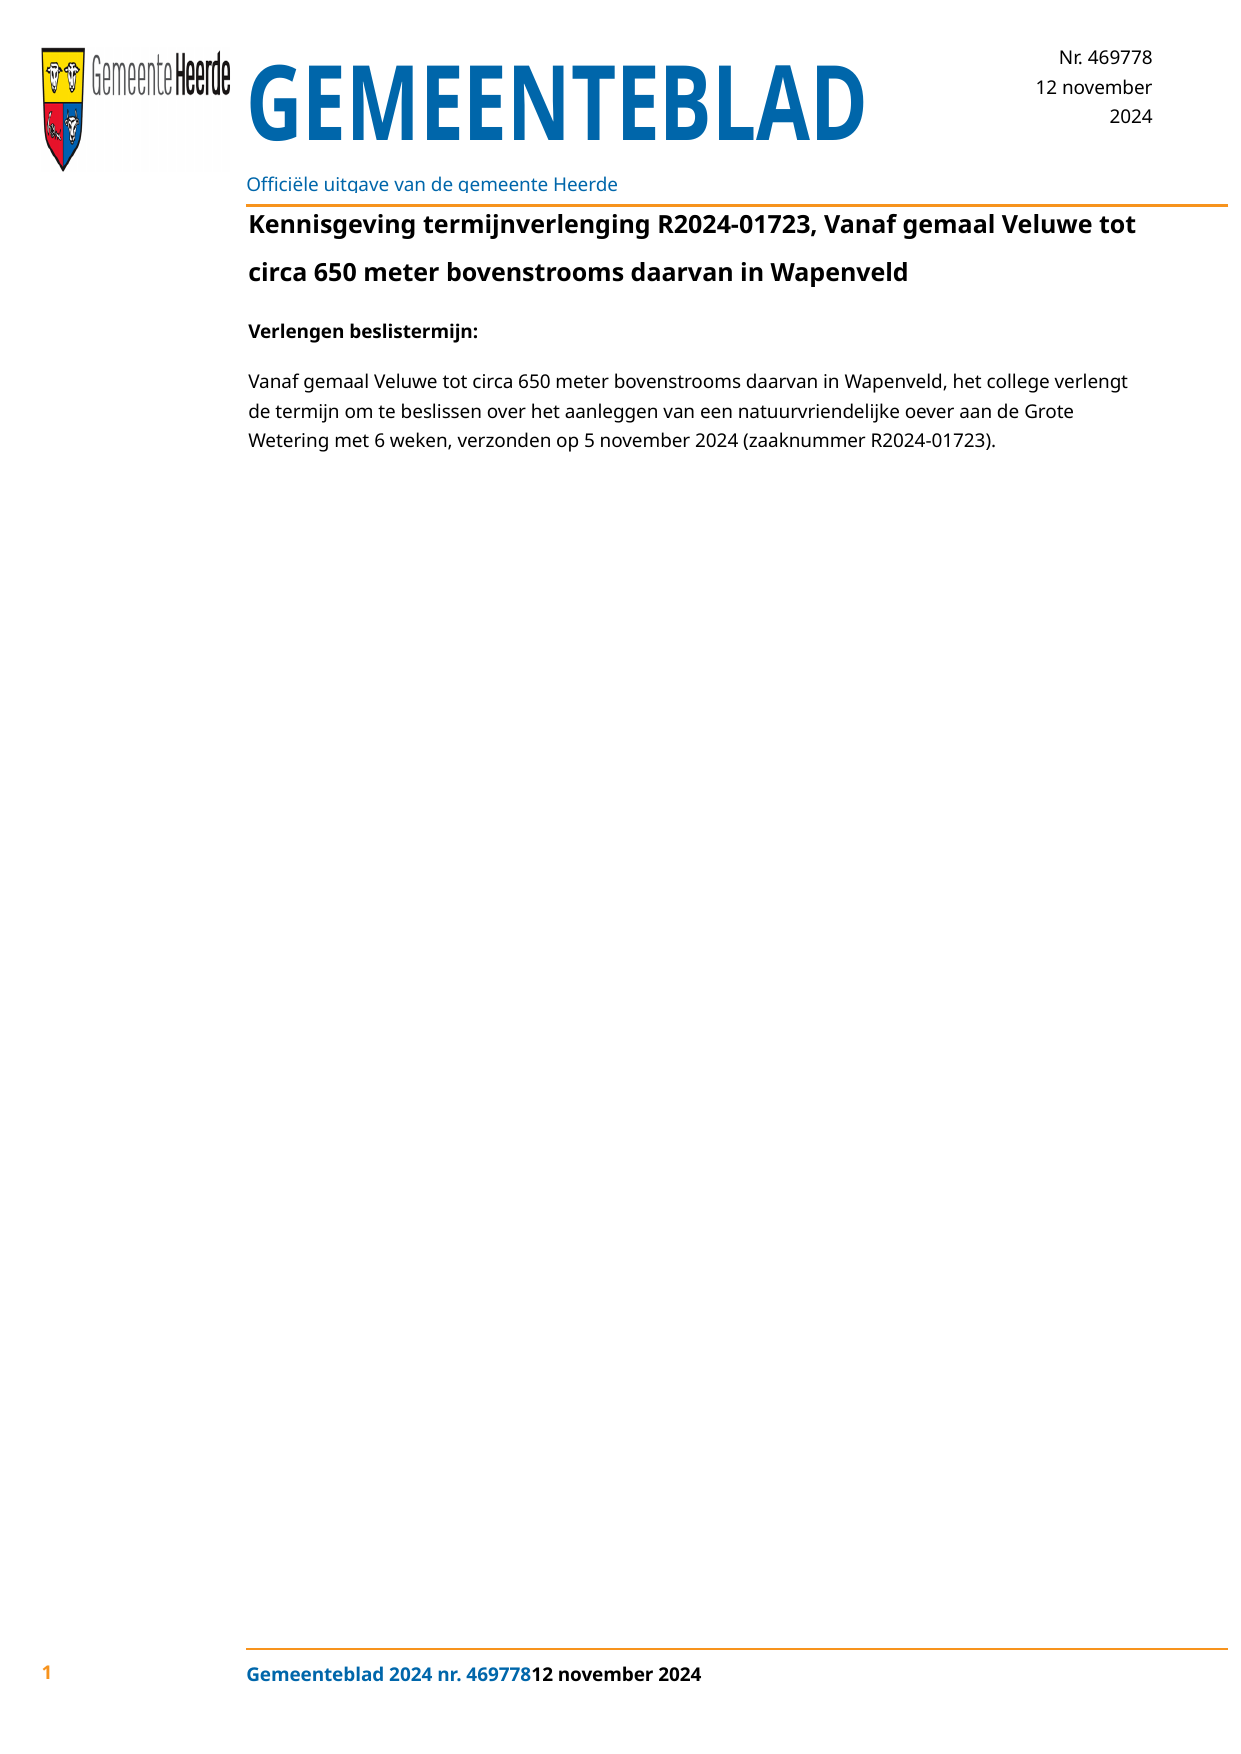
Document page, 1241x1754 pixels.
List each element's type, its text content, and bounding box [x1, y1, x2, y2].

text Vanaf gemaal Veluwe tot circa 650 meter bovenstrooms daarvan in Wapenveld, het college verlengt de termijn om te beslissen over het aanleggen van een natuurvriendelijke oever aan de Grote Wetering met 6 weken, verzonden op 5 november 2024 (zaaknummer R2024-01723). [248, 368, 1152, 453]
text Kennisgeving termijnverlenging R2024-01723, Vanaf gemaal Veluwe tot circa 650 meter bovenstrooms daarvan in Wapenveld [248, 207, 1152, 288]
text Verlengen beslistermijn: [248, 318, 1152, 344]
picture [41, 47, 231, 172]
